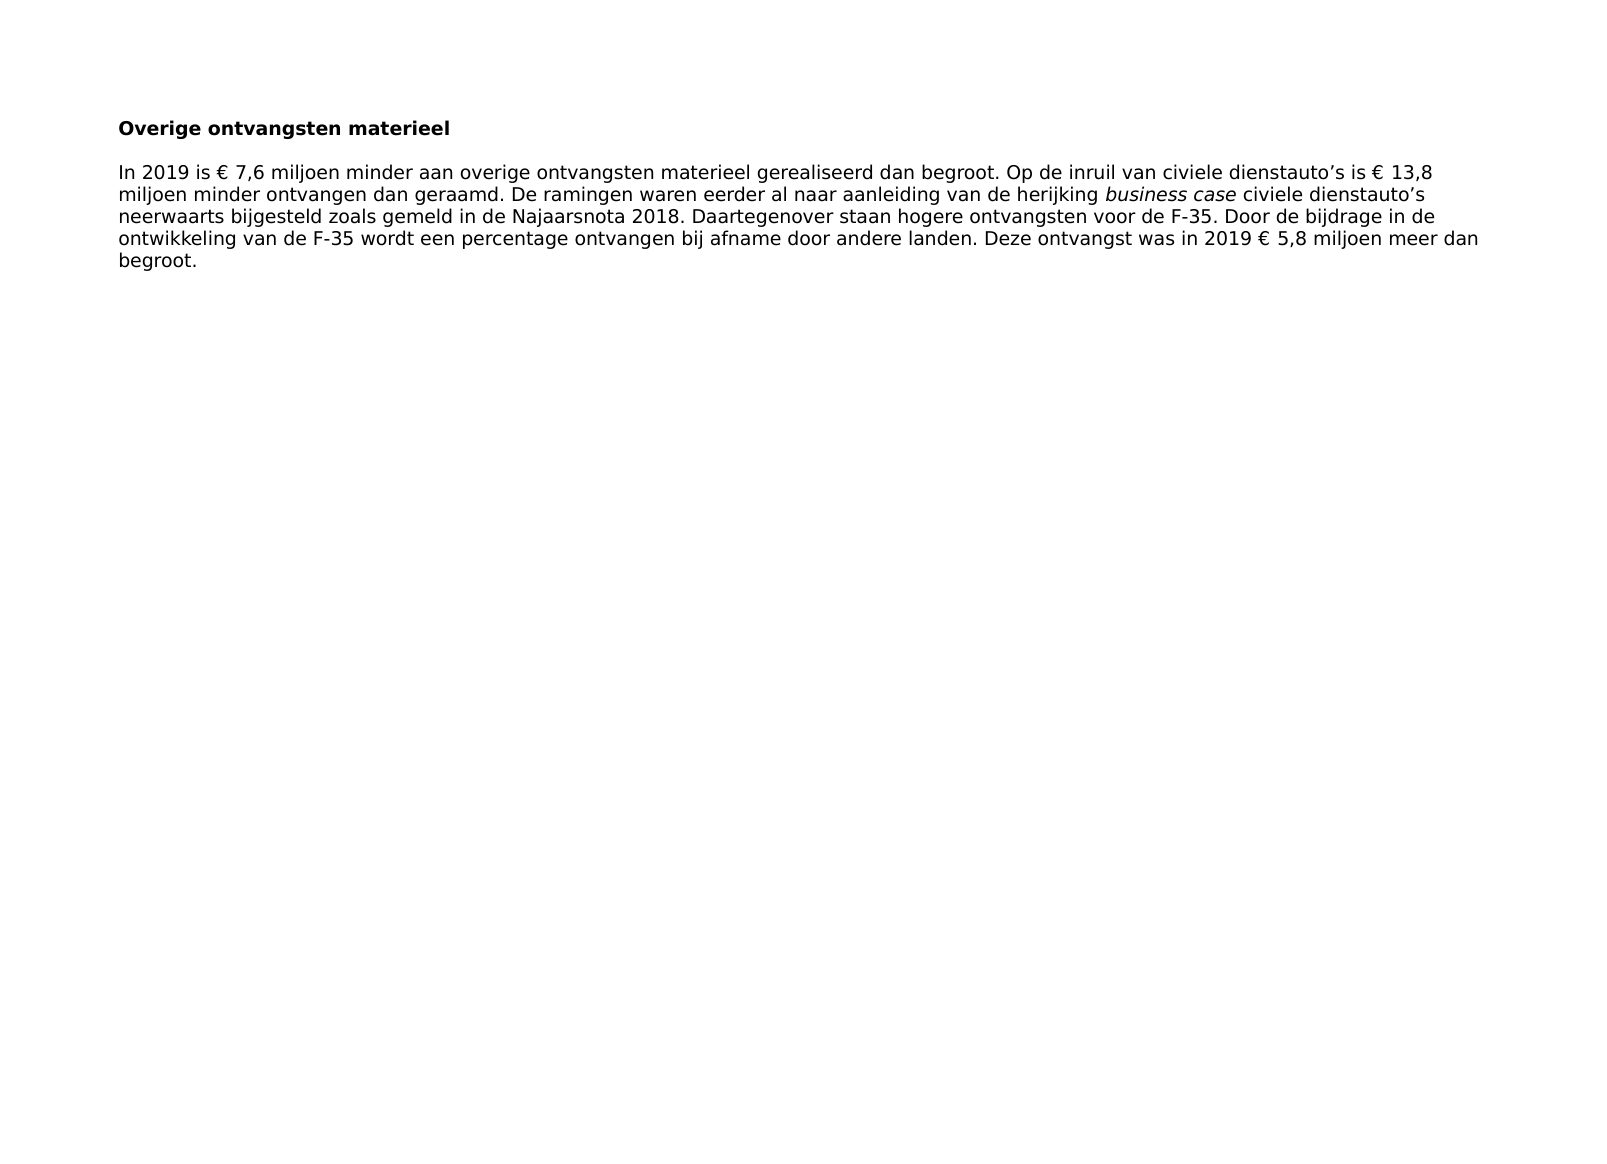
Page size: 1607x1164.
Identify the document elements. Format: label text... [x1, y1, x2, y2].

subtitle Overige ontvangsten materieel [118, 118, 1488, 140]
text In 2019 is € 7,6 miljoen minder aan overige ontvangsten materieel gerealiseerd dan begroot. Op de inruil van civiele dienstauto’s is € 13,8 miljoen minder ontvangen dan geraamd. De ramingen waren eerder al naar aanleiding van de herijking business case civiele dienstauto’s neerwaarts bijgesteld zoals gemeld in de Najaarsnota 2018. Daartegenover staan hogere ontvangsten voor de F-35. Door de bijdrage in de ontwikkeling van de F-35 wordt een percentage ontvangen bij afname door andere landen. Deze ontvangst was in 2019 € 5,8 miljoen meer dan begroot. [118, 162, 1488, 272]
